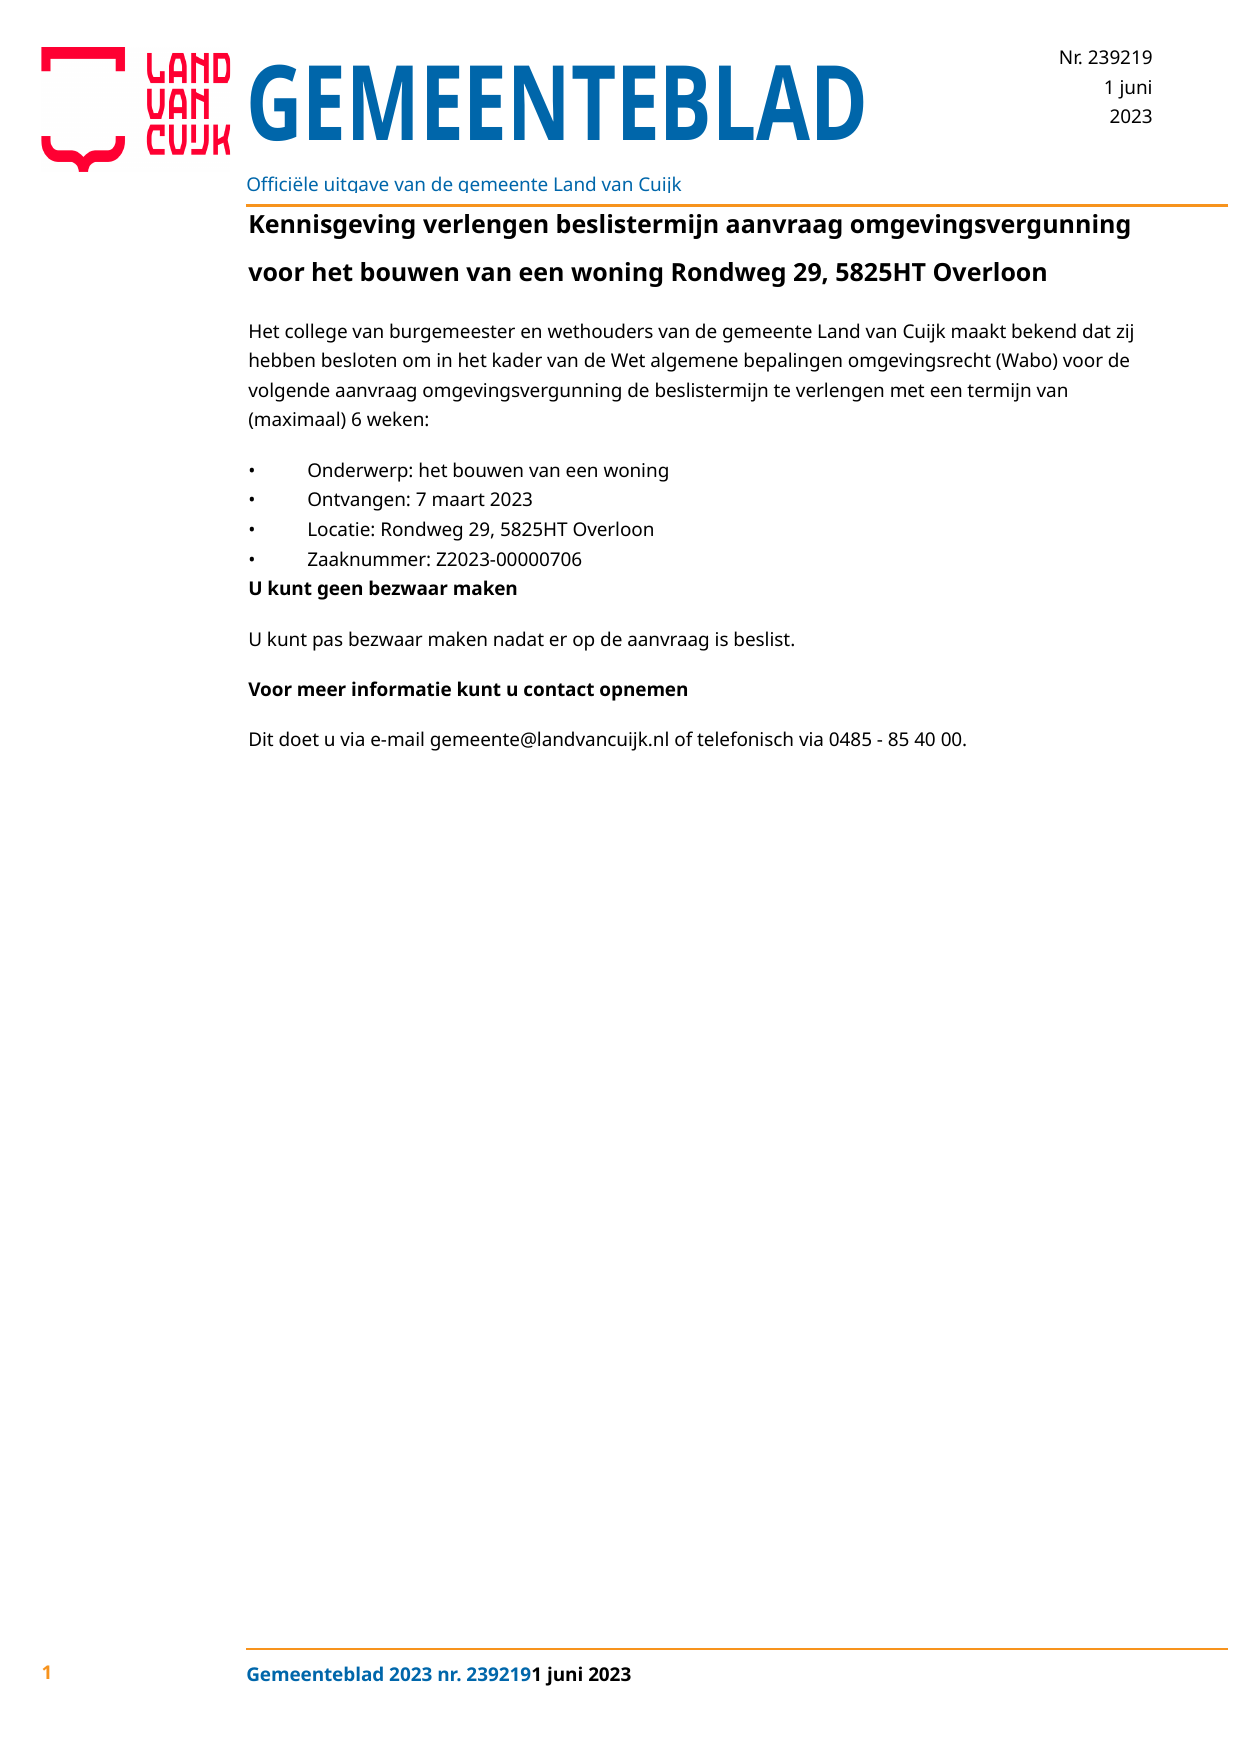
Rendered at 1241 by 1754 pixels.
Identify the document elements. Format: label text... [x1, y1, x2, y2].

text U kunt geen bezwaar maken [248, 575, 1152, 601]
picture [41, 47, 231, 172]
list Locatie: Rondweg 29, 5825HT Overloon [248, 516, 1152, 542]
list Ontvangen: 7 maart 2023 [248, 487, 1152, 512]
text U kunt pas bezwaar maken nadat er op de aanvraag is beslist. [248, 626, 1152, 652]
text Dit doet u via e-mail gemeente@landvancuijk.nl of telefonisch via 0485 - 85 40 00. [248, 727, 1152, 752]
text Kennisgeving verlengen beslistermijn aanvraag omgevingsvergunning voor het bouwen van een woning Rondweg 29, 5825HT Overloon [248, 207, 1152, 288]
text Voor meer informatie kunt u contact opnemen [248, 676, 1152, 702]
text Het college van burgemeester en wethouders van de gemeente Land van Cuijk maakt bekend dat zij hebben besloten om in het kader van de Wet algemene bepalingen omgevingsrecht (Wabo) voor de volgende aanvraag omgevingsvergunning de beslistermijn te verlengen met een termijn van (maximaal) 6 weken: [248, 318, 1152, 432]
list Onderwerp: het bouwen van een woning [248, 457, 1152, 483]
list Zaaknummer: Z2023-00000706 [248, 546, 1152, 572]
